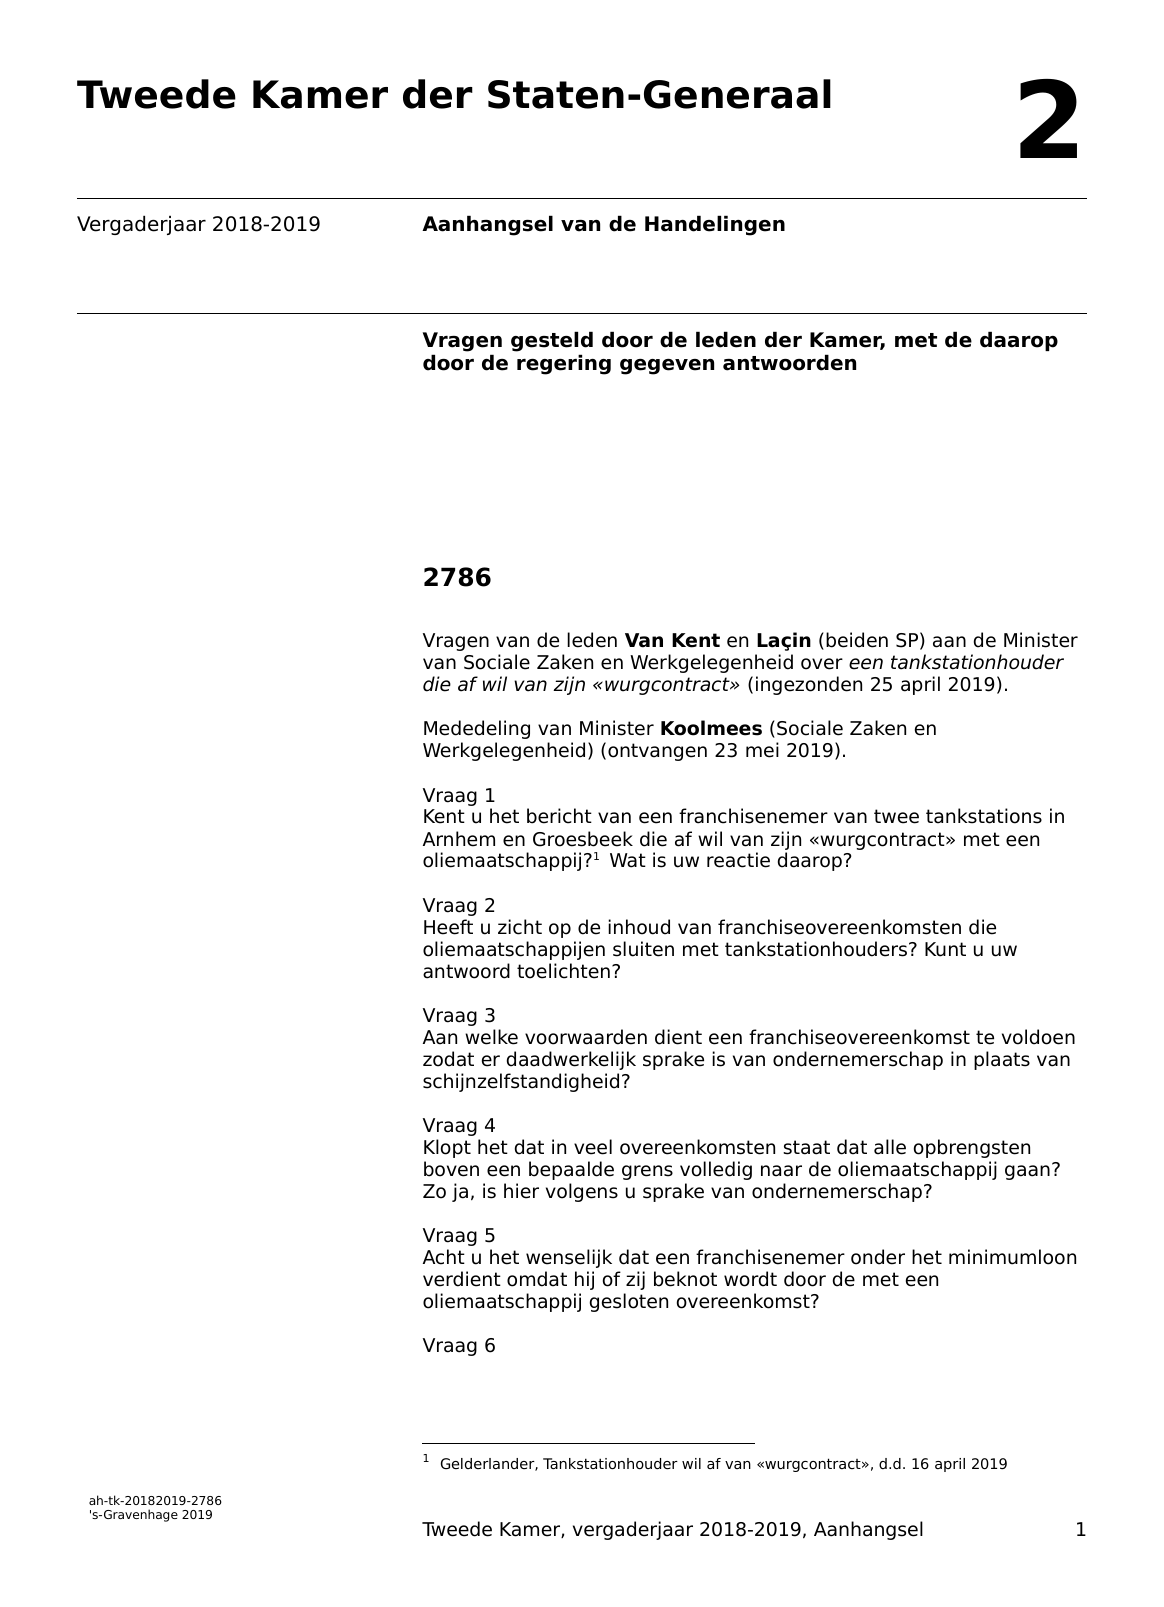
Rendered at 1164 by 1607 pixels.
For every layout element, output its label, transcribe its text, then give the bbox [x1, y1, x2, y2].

text Acht u het wenselijk dat een franchisenemer onder het minimumloon verdient omdat hij of zij beknot wordt door de met een oliemaatschappij gesloten overeenkomst? [422, 1247, 1087, 1313]
text ah-tk-20182019-2786 [88, 1494, 323, 1508]
table_header Tweede Kamer der Staten-Generaal [77, 59, 886, 198]
text Vraag 3 [422, 1005, 1087, 1027]
text Aan welke voorwaarden dient een franchiseovereenkomst te voldoen zodat er daadwerkelijk sprake is van ondernemerschap in plaats van schijnzelfstandigheid? [422, 1027, 1087, 1093]
text Vraag 5 [422, 1225, 1087, 1247]
table_cell Vragen gesteld door de leden der Kamer, met de daarop door de regering gegeven antwoorden [422, 314, 1087, 375]
text Gelderlander, Tankstationhouder wil af van «wurgcontract», d.d. 16 april 2019 [422, 1452, 1087, 1474]
table_cell [77, 314, 422, 375]
text 2786 [422, 563, 1087, 592]
text Heeft u zicht op de inhoud van franchiseovereenkomsten die oliemaatschappijen sluiten met tankstationhouders? Kunt u uw antwoord toelichten? [422, 917, 1087, 982]
text Vraag 1 [422, 784, 1087, 806]
text 's-Gravenhage 2019 [88, 1508, 323, 1522]
text Vraag 4 [422, 1115, 1087, 1137]
text Klopt het dat in veel overeenkomsten staat dat alle opbrengsten boven een bepaalde grens volledig naar de oliemaatschappij gaan? Zo ja, is hier volgens u sprake van ondernemerschap? [422, 1137, 1087, 1203]
text Vraag 2 [422, 894, 1087, 917]
text Kent u het bericht van een franchisenemer van twee tankstations in Arnhem en Groesbeek die af wil van zijn «wurgcontract» met een oliemaatschappij? Wat is uw reactie daarop? [422, 806, 1087, 872]
table_cell Vergaderjaar 2018-2019 [77, 199, 422, 313]
text Vragen van de leden Van Kent en Laçin (beiden SP) aan de Minister van Sociale Zaken en Werkgelegenheid over een tankstationhouder die af wil van zijn «wurgcontract» (ingezonden 25 april 2019). [422, 630, 1087, 696]
table_header 2 [886, 59, 1087, 198]
text Vraag 6 [422, 1335, 1087, 1357]
table_cell Aanhangsel van de Handelingen [422, 199, 1087, 313]
text Mededeling van Minister Koolmees (Sociale Zaken en Werkgelegenheid) (ontvangen 23 mei 2019). [422, 718, 1087, 762]
